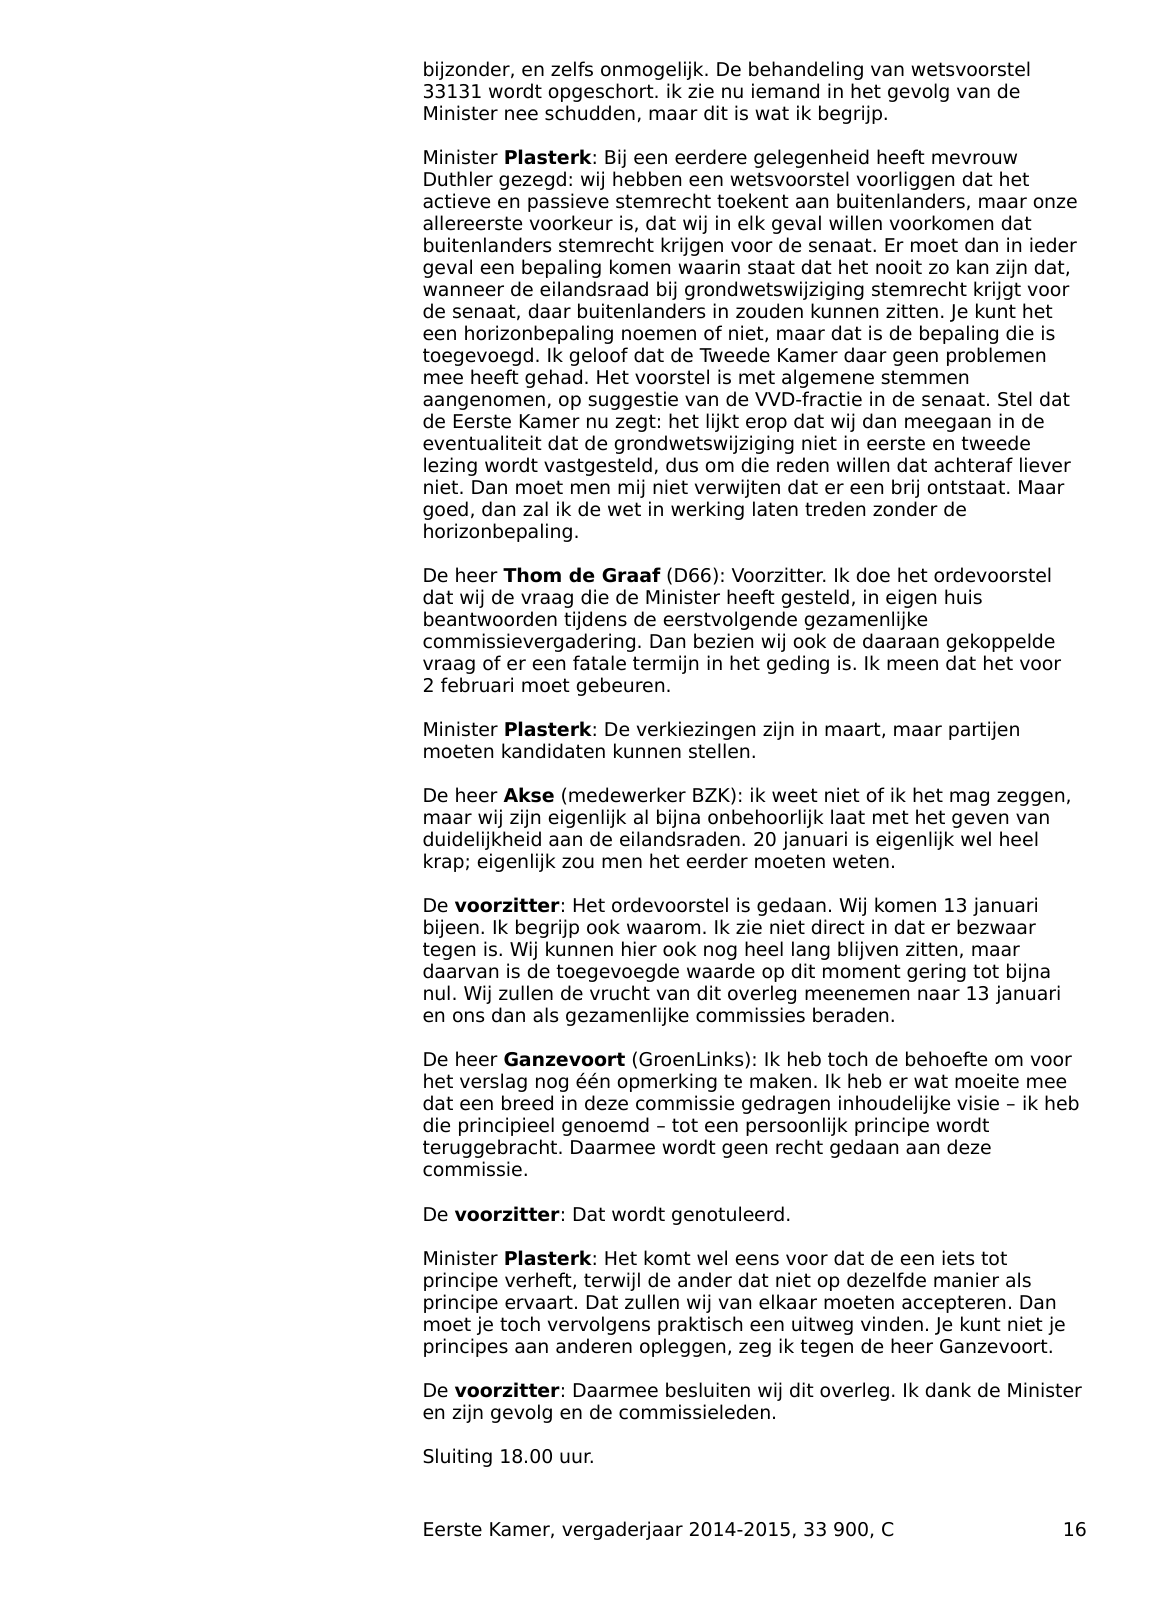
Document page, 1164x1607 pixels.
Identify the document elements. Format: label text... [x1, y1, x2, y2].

text De heer Ganzevoort (GroenLinks): Ik heb toch de behoefte om voor het verslag nog één opmerking te maken. Ik heb er wat moeite mee dat een breed in deze commissie gedragen inhoudelijke visie – ik heb die principieel genoemd – tot een persoonlijk principe wordt teruggebracht. Daarmee wordt geen recht gedaan aan deze commissie. [422, 1049, 1087, 1181]
text De voorzitter: Daarmee besluiten wij dit overleg. Ik dank de Minister en zijn gevolg en de commissieleden. [422, 1380, 1087, 1424]
text De voorzitter: Dat wordt genotuleerd. [422, 1203, 1087, 1225]
text Minister Plasterk: Bij een eerdere gelegenheid heeft mevrouw Duthler gezegd: wij hebben een wetsvoorstel voorliggen dat het actieve en passieve stemrecht toekent aan buitenlanders, maar onze allereerste voorkeur is, dat wij in elk geval willen voorkomen dat buitenlanders stemrecht krijgen voor de senaat. Er moet dan in ieder geval een bepaling komen waarin staat dat het nooit zo kan zijn dat, wanneer de eilandsraad bij grondwetswijziging stemrecht krijgt voor de senaat, daar buitenlanders in zouden kunnen zitten. Je kunt het een horizonbepaling noemen of niet, maar dat is de bepaling die is toegevoegd. Ik geloof dat de Tweede Kamer daar geen problemen mee heeft gehad. Het voorstel is met algemene stemmen aangenomen, op suggestie van de VVD-fractie in de senaat. Stel dat de Eerste Kamer nu zegt: het lijkt erop dat wij dan meegaan in de eventualiteit dat de grondwetswijziging niet in eerste en tweede lezing wordt vastgesteld, dus om die reden willen dat achteraf liever niet. Dan moet men mij niet verwijten dat er een brij ontstaat. Maar goed, dan zal ik de wet in werking laten treden zonder de horizonbepaling. [422, 147, 1087, 543]
text bijzonder, en zelfs onmogelijk. De behandeling van wetsvoorstel 33131 wordt opgeschort. ik zie nu iemand in het gevolg van de Minister nee schudden, maar dit is wat ik begrijp. [422, 59, 1087, 125]
text De heer Akse (medewerker BZK): ik weet niet of ik het mag zeggen, maar wij zijn eigenlijk al bijna onbehoorlijk laat met het geven van duidelijkheid aan de eilandsraden. 20 januari is eigenlijk wel heel krap; eigenlijk zou men het eerder moeten weten. [422, 785, 1087, 873]
text Minister Plasterk: De verkiezingen zijn in maart, maar partijen moeten kandidaten kunnen stellen. [422, 719, 1087, 763]
text De heer Thom de Graaf (D66): Voorzitter. Ik doe het ordevoorstel dat wij de vraag die de Minister heeft gesteld, in eigen huis beantwoorden tijdens de eerstvolgende gezamenlijke commissievergadering. Dan bezien wij ook de daaraan gekoppelde vraag of er een fatale termijn in het geding is. Ik meen dat het voor 2 februari moet gebeuren. [422, 565, 1087, 697]
text Sluiting 18.00 uur. [422, 1446, 1087, 1468]
text Minister Plasterk: Het komt wel eens voor dat de een iets tot principe verheft, terwijl de ander dat niet op dezelfde manier als principe ervaart. Dat zullen wij van elkaar moeten accepteren. Dan moet je toch vervolgens praktisch een uitweg vinden. Je kunt niet je principes aan anderen opleggen, zeg ik tegen de heer Ganzevoort. [422, 1248, 1087, 1357]
text De voorzitter: Het ordevoorstel is gedaan. Wij komen 13 januari bijeen. Ik begrijp ook waarom. Ik zie niet direct in dat er bezwaar tegen is. Wij kunnen hier ook nog heel lang blijven zitten, maar daarvan is de toegevoegde waarde op dit moment gering tot bijna nul. Wij zullen de vrucht van dit overleg meenemen naar 13 januari en ons dan als gezamenlijke commissies beraden. [422, 895, 1087, 1027]
